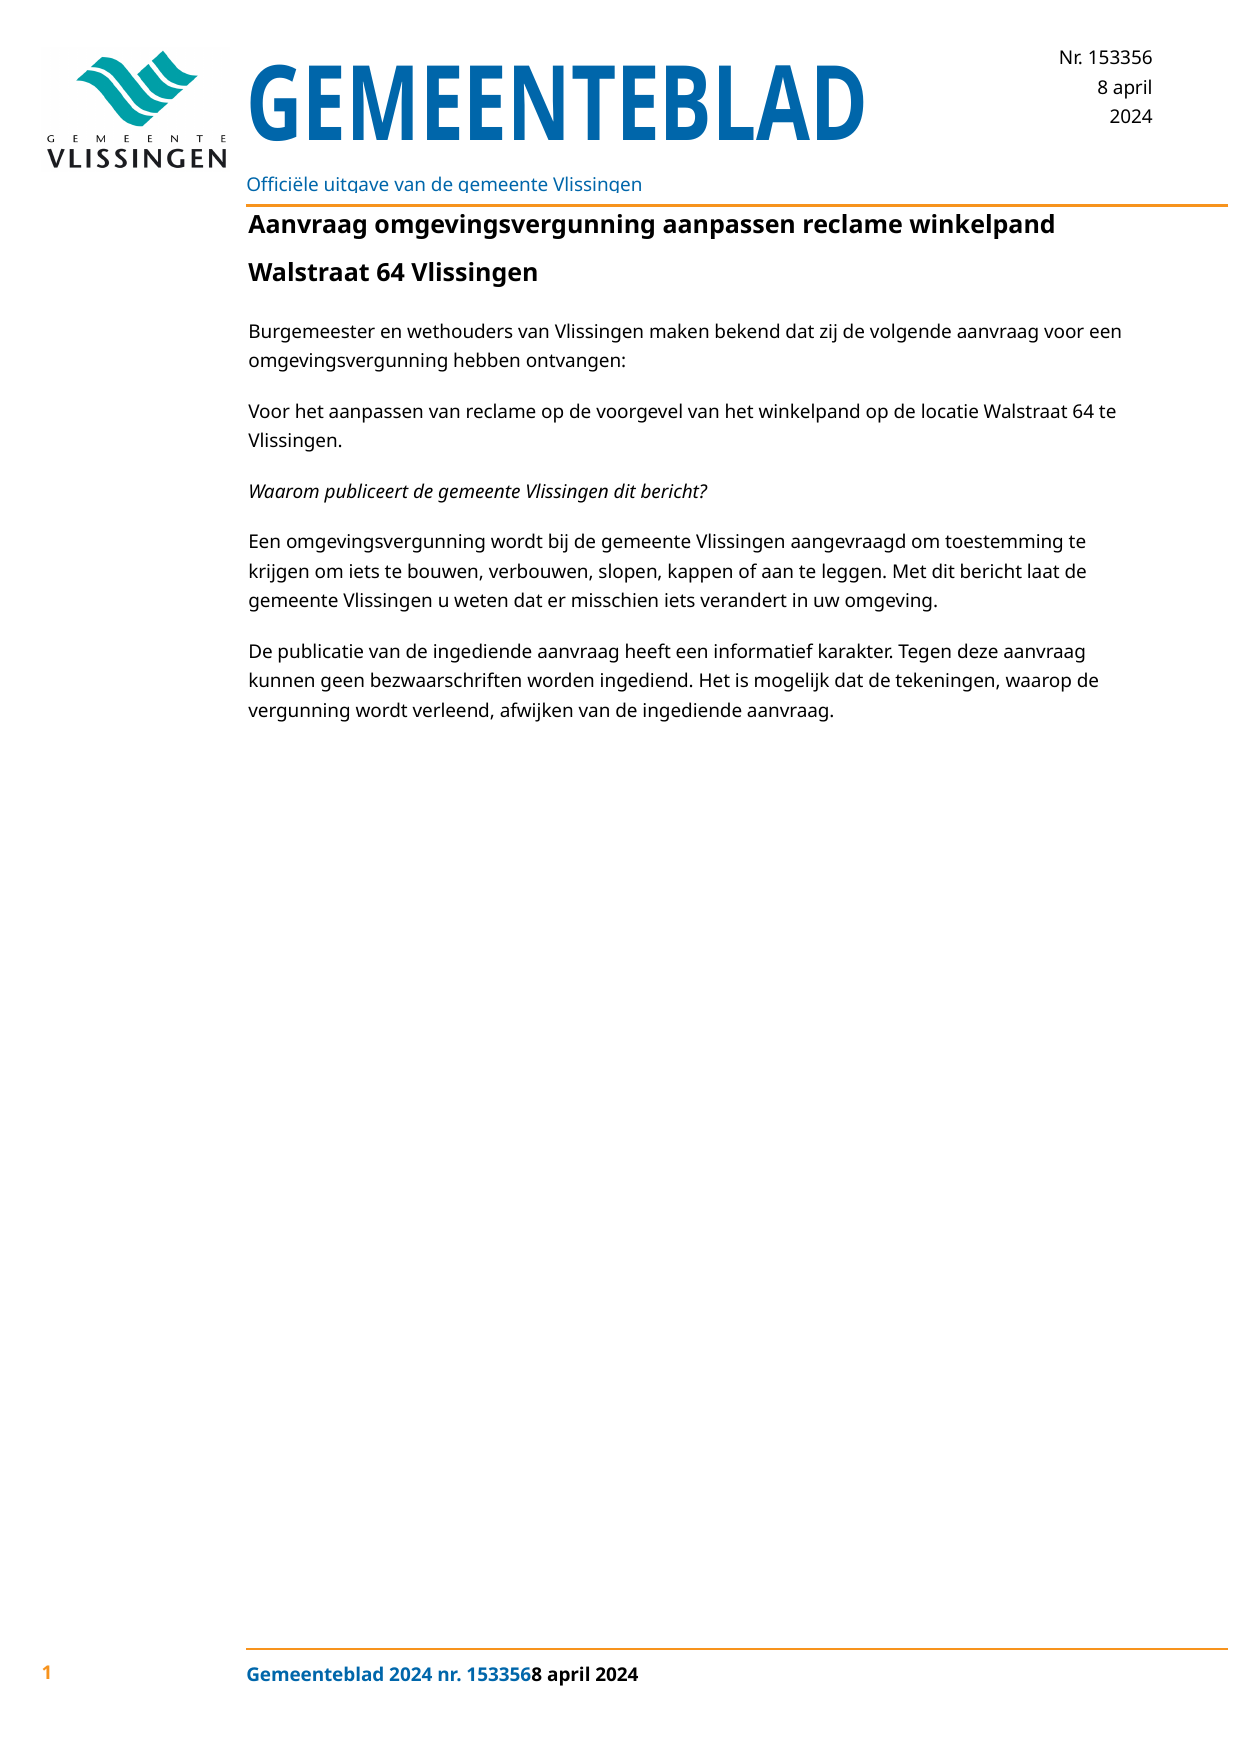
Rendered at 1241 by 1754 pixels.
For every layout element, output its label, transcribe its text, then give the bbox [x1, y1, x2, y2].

picture [41, 47, 231, 172]
text Aanvraag omgevingsvergunning aanpassen reclame winkelpand Walstraat 64 Vlissingen [248, 207, 1152, 288]
text Waarom publiceert de gemeente Vlissingen dit bericht? [248, 478, 1152, 504]
text Voor het aanpassen van reclame op de voorgevel van het winkelpand op de locatie Walstraat 64 te Vlissingen. [248, 398, 1152, 453]
text Een omgevingsvergunning wordt bij de gemeente Vlissingen aangevraagd om toestemming te krijgen om iets te bouwen, verbouwen, slopen, kappen of aan te leggen. Met dit bericht laat de gemeente Vlissingen u weten dat er misschien iets verandert in uw omgeving. [248, 528, 1152, 613]
text Burgemeester en wethouders van Vlissingen maken bekend dat zij de volgende aanvraag voor een omgevingsvergunning hebben ontvangen: [248, 318, 1152, 373]
text De publicatie van de ingediende aanvraag heeft een informatief karakter. Tegen deze aanvraag kunnen geen bezwaarschriften worden ingediend. Het is mogelijk dat de tekeningen, waarop de vergunning wordt verleend, afwijken van de ingediende aanvraag. [248, 638, 1152, 723]
